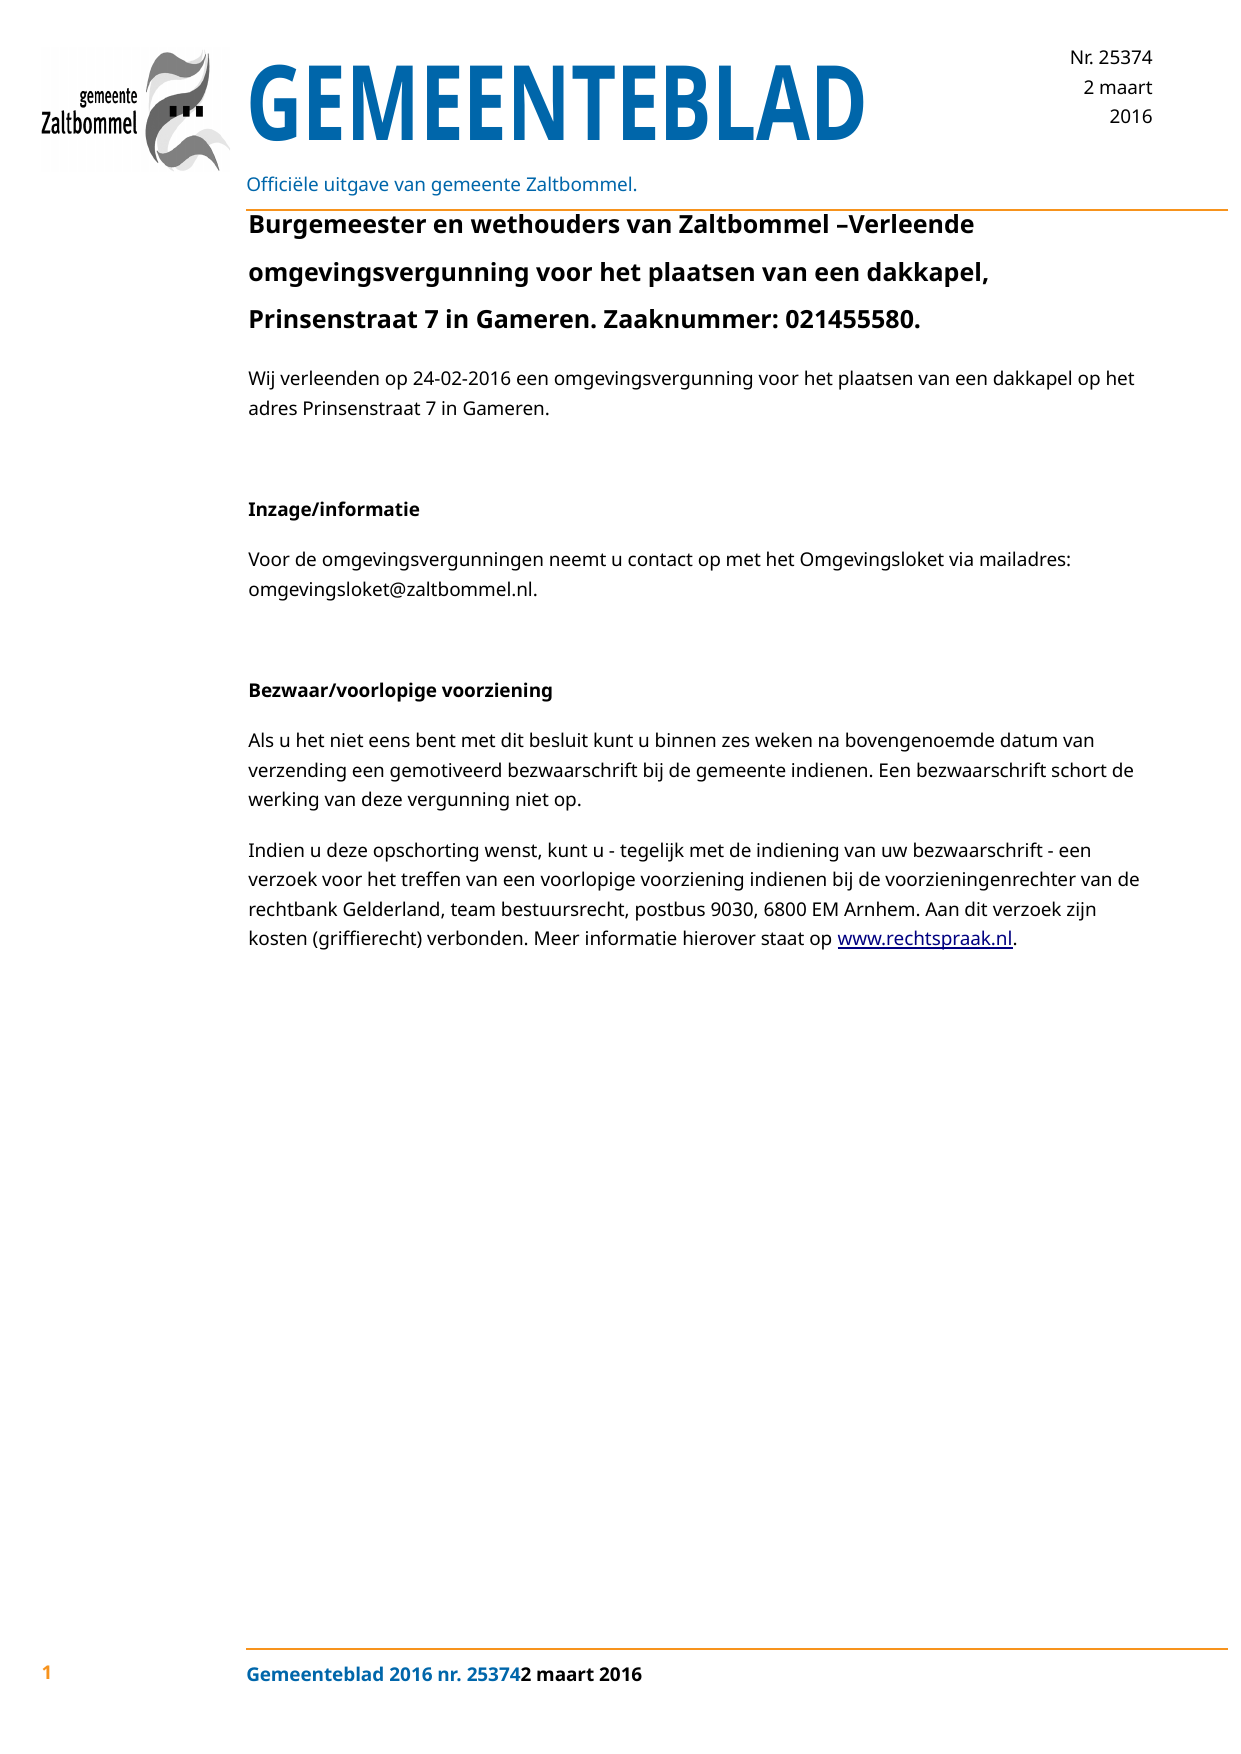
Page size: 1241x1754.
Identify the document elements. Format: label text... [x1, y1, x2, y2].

text Voor de omgevingsvergunningen neemt u contact op met het Omgevingsloket via mailadres: omgevingsloket@zaltbommel.nl. [248, 546, 1152, 602]
text Burgemeester en wethouders van Zaltbommel –Verleende omgevingsvergunning voor het plaatsen van een dakkapel, Prinsenstraat 7 in Gameren. Zaaknummer: 021455580. [248, 211, 1152, 336]
text Indien u deze opschorting wenst, kunt u - tegelijk met de indiening van uw bezwaarschrift - een verzoek voor het treffen van een voorlopige voorziening indienen bij de voorzieningenrechter van de rechtbank Gelderland, team bestuursrecht, postbus 9030, 6800 EM Arnhem. Aan dit verzoek zijn kosten (griffierecht) verbonden. Meer informatie hierover staat op www.rechtspraak.nl. [248, 837, 1152, 951]
picture [41, 47, 231, 172]
text Bezwaar/voorlopige voorziening [248, 677, 1152, 702]
text Inzage/informatie [248, 496, 1152, 522]
text Als u het niet eens bent met dit besluit kunt u binnen zes weken na bovengenoemde datum van verzending een gemotiveerd bezwaarschrift bij de gemeente indienen. Een bezwaarschrift schort de werking van deze vergunning niet op. [248, 727, 1152, 812]
text Wij verleenden op 24-02-2016 een omgevingsvergunning voor het plaatsen van een dakkapel op het adres Prinsenstraat 7 in Gameren. [248, 366, 1152, 421]
